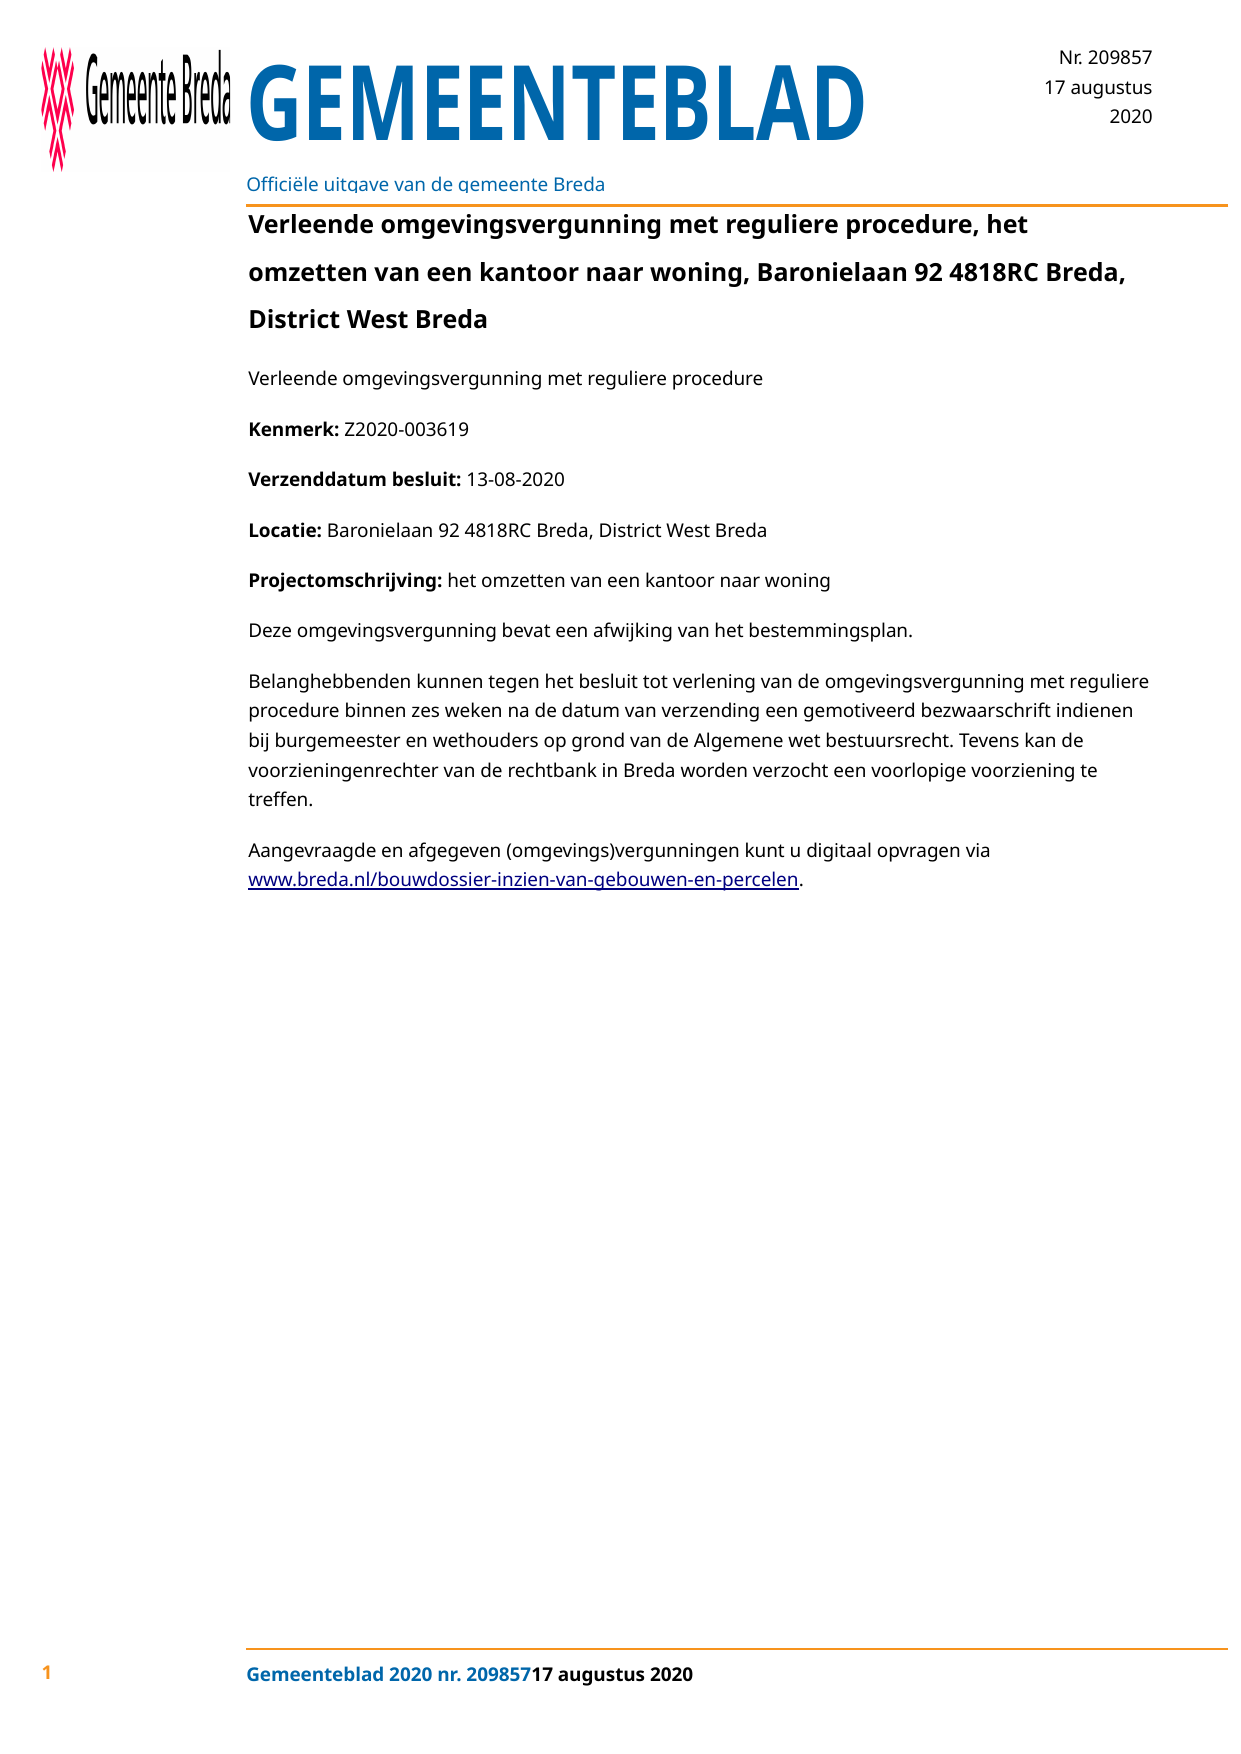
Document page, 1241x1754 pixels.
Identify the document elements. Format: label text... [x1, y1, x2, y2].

text Projectomschrijving: het omzetten van een kantoor naar woning [248, 567, 1152, 593]
text Verleende omgevingsvergunning met reguliere procedure, het omzetten van een kantoor naar woning, Baronielaan 92 4818RC Breda, District West Breda [248, 207, 1152, 336]
text Verzenddatum besluit: 13-08-2020 [248, 466, 1152, 492]
text Kenmerk: Z2020-003619 [248, 416, 1152, 442]
picture [41, 47, 231, 172]
text Belanghebbenden kunnen tegen het besluit tot verlening van de omgevingsvergunning met reguliere procedure binnen zes weken na de datum van verzending een gemotiveerd bezwaarschrift indienen bij burgemeester en wethouders op grond van de Algemene wet bestuursrecht. Tevens kan de voorzieningenrechter van de rechtbank in Breda worden verzocht een voorlopige voorziening te treffen. [248, 668, 1152, 812]
text Locatie: Baronielaan 92 4818RC Breda, District West Breda [248, 517, 1152, 542]
text Deze omgevingsvergunning bevat een afwijking van het bestemmingsplan. [248, 618, 1152, 643]
text Verleende omgevingsvergunning met reguliere procedure [248, 366, 1152, 391]
text Aangevraagde en afgegeven (omgevings)vergunningen kunt u digitaal opvragen via www.breda.nl/bouwdossier-inzien-van-gebouwen-en-percelen. [248, 837, 1152, 892]
